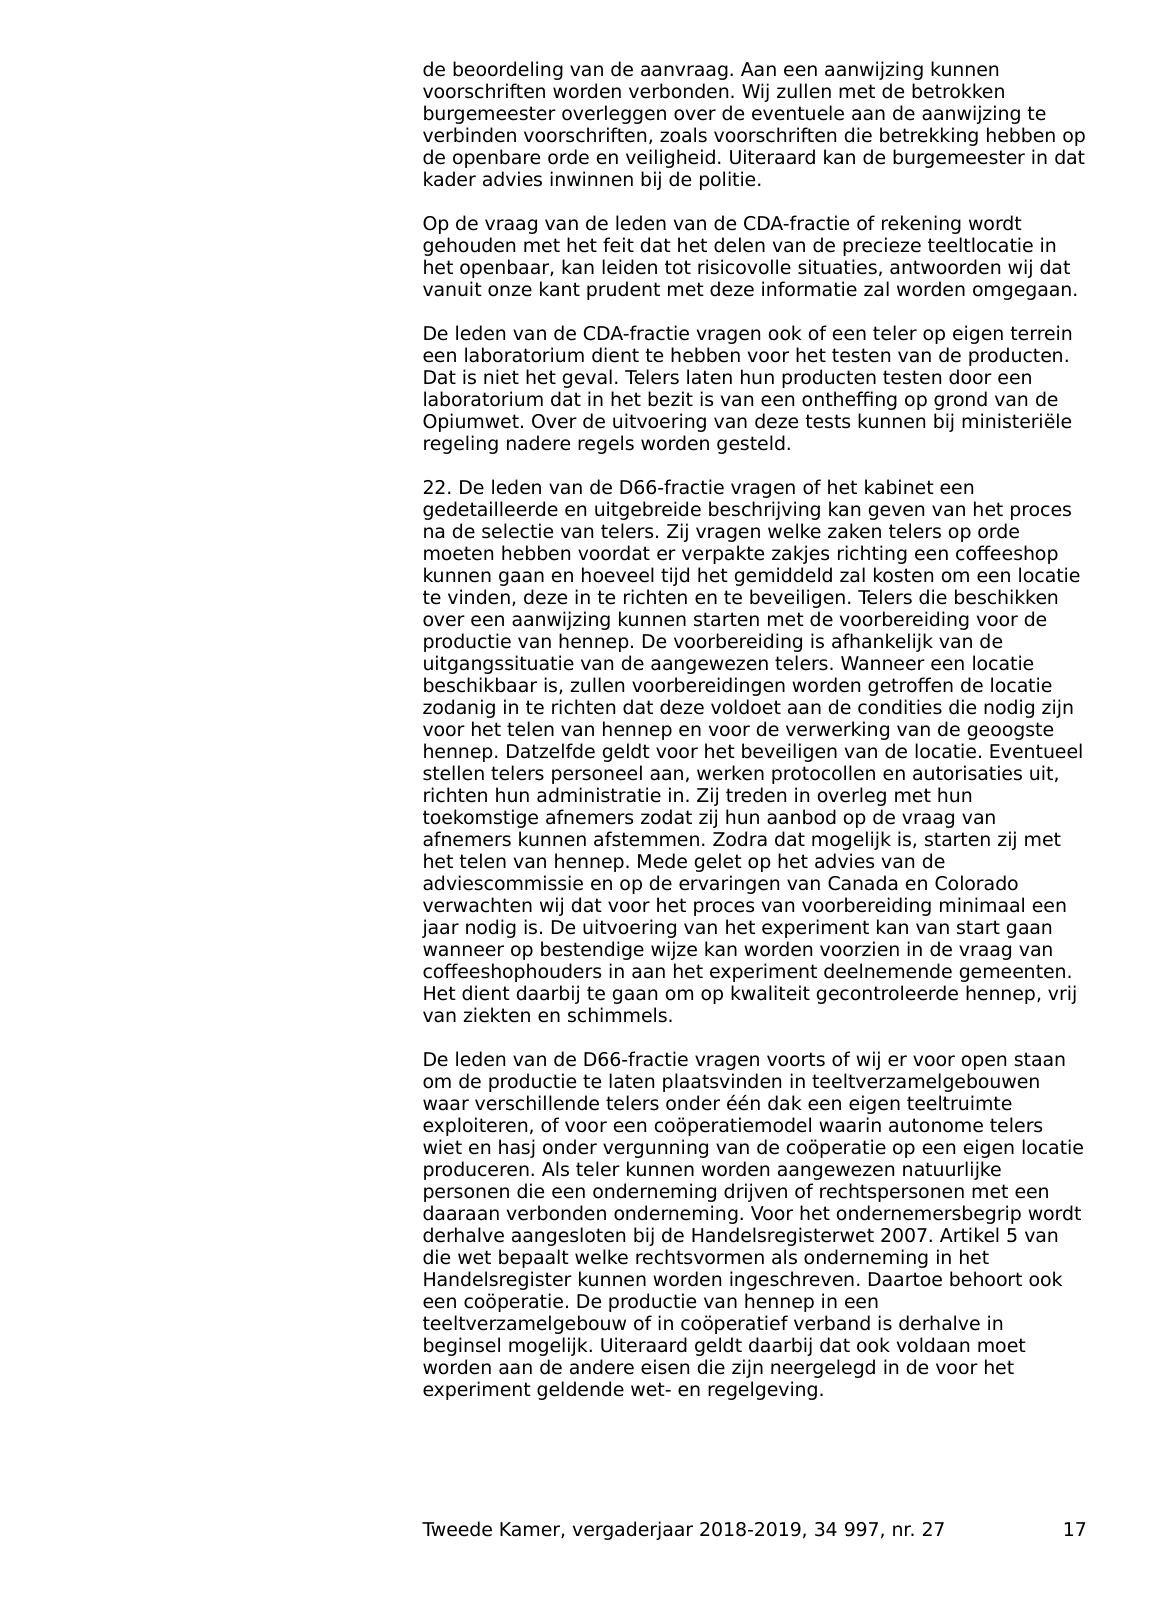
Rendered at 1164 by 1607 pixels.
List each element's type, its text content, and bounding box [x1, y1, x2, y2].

text De leden van de CDA-fractie vragen ook of een teler op eigen terrein een laboratorium dient te hebben voor het testen van de producten. Dat is niet het geval. Telers laten hun producten testen door een laboratorium dat in het bezit is van een ontheffing op grond van de Opiumwet. Over de uitvoering van deze tests kunnen bij ministeriële regeling nadere regels worden gesteld. [422, 323, 1087, 455]
text De leden van de D66-fractie vragen voorts of wij er voor open staan om de productie te laten plaatsvinden in teeltverzamelgebouwen waar verschillende telers onder één dak een eigen teeltruimte exploiteren, of voor een coöperatiemodel waarin autonome telers wiet en hasj onder vergunning van de coöperatie op een eigen locatie produceren. Als teler kunnen worden aangewezen natuurlijke personen die een onderneming drijven of rechtspersonen met een daaraan verbonden onderneming. Voor het ondernemersbegrip wordt derhalve aangesloten bij de Handelsregisterwet 2007. Artikel 5 van die wet bepaalt welke rechtsvormen als onderneming in het Handelsregister kunnen worden ingeschreven. Daartoe behoort ook een coöperatie. De productie van hennep in een teeltverzamelgebouw of in coöperatief verband is derhalve in beginsel mogelijk. Uiteraard geldt daarbij dat ook voldaan moet worden aan de andere eisen die zijn neergelegd in de voor het experiment geldende wet- en regelgeving. [422, 1049, 1087, 1401]
text de beoordeling van de aanvraag. Aan een aanwijzing kunnen voorschriften worden verbonden. Wij zullen met de betrokken burgemeester overleggen over de eventuele aan de aanwijzing te verbinden voorschriften, zoals voorschriften die betrekking hebben op de openbare orde en veiligheid. Uiteraard kan de burgemeester in dat kader advies inwinnen bij de politie. [422, 59, 1087, 191]
text Op de vraag van de leden van de CDA-fractie of rekening wordt gehouden met het feit dat het delen van de precieze teeltlocatie in het openbaar, kan leiden tot risicovolle situaties, antwoorden wij dat vanuit onze kant prudent met deze informatie zal worden omgegaan. [422, 213, 1087, 301]
text 22. De leden van de D66-fractie vragen of het kabinet een gedetailleerde en uitgebreide beschrijving kan geven van het proces na de selectie van telers. Zij vragen welke zaken telers op orde moeten hebben voordat er verpakte zakjes richting een coffeeshop kunnen gaan en hoeveel tijd het gemiddeld zal kosten om een locatie te vinden, deze in te richten en te beveiligen. Telers die beschikken over een aanwijzing kunnen starten met de voorbereiding voor de productie van hennep. De voorbereiding is afhankelijk van de uitgangssituatie van de aangewezen telers. Wanneer een locatie beschikbaar is, zullen voorbereidingen worden getroffen de locatie zodanig in te richten dat deze voldoet aan de condities die nodig zijn voor het telen van hennep en voor de verwerking van de geoogste hennep. Datzelfde geldt voor het beveiligen van de locatie. Eventueel stellen telers personeel aan, werken protocollen en autorisaties uit, richten hun administratie in. Zij treden in overleg met hun toekomstige afnemers zodat zij hun aanbod op de vraag van afnemers kunnen afstemmen. Zodra dat mogelijk is, starten zij met het telen van hennep. Mede gelet op het advies van de adviescommissie en op de ervaringen van Canada en Colorado verwachten wij dat voor het proces van voorbereiding minimaal een jaar nodig is. De uitvoering van het experiment kan van start gaan wanneer op bestendige wijze kan worden voorzien in de vraag van coffeeshophouders in aan het experiment deelnemende gemeenten. Het dient daarbij te gaan om op kwaliteit gecontroleerde hennep, vrij van ziekten en schimmels. [422, 477, 1087, 1027]
